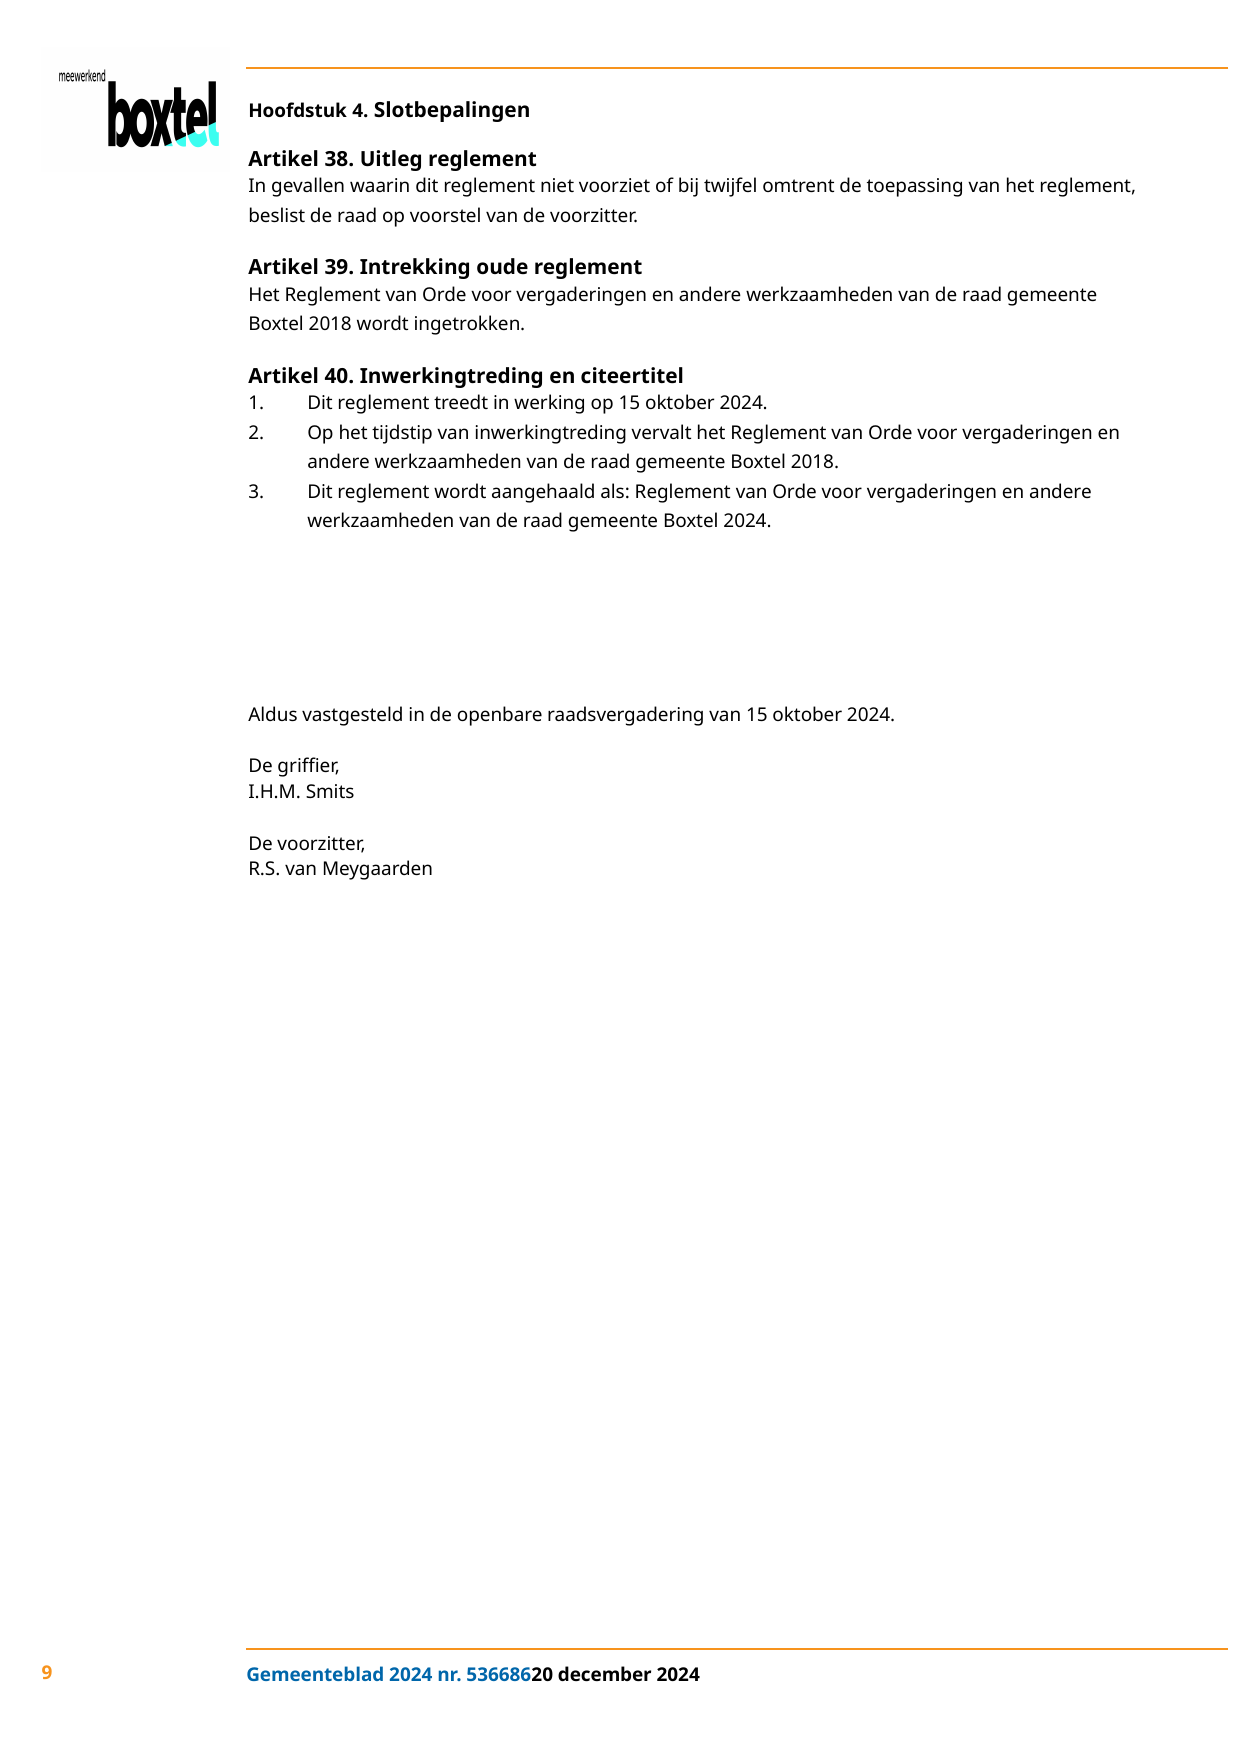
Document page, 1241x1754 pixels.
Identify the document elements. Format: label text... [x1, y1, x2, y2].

text I.H.M. Smits [248, 778, 1152, 804]
text De griffier, [248, 753, 1152, 778]
list Dit reglement wordt aangehaald als: Reglement van Orde voor vergaderingen en andere werkzaamheden van de raad gemeente Boxtel 2024. [248, 478, 1152, 533]
text R.S. van Meygaarden [248, 856, 1152, 881]
text Artikel 39. Intrekking oude reglement [248, 252, 1152, 281]
list Op het tijdstip van inwerkingtreding vervalt het Reglement van Orde voor vergaderingen en andere werkzaamheden van de raad gemeente Boxtel 2018. [248, 419, 1152, 474]
text Aldus vastgesteld in de openbare raadsvergadering van 15 oktober 2024. [248, 701, 1152, 727]
text Artikel 40. Inwerkingtreding en citeertitel [248, 361, 1152, 389]
text Artikel 38. Uitleg reglement [248, 144, 1152, 172]
text Het Reglement van Orde voor vergaderingen en andere werkzaamheden van de raad gemeente Boxtel 2018 wordt ingetrokken. [248, 281, 1152, 336]
list Dit reglement treedt in werking op 15 oktober 2024. [248, 389, 1152, 415]
text De voorzitter, [248, 830, 1152, 856]
text Hoofdstuk 4. Slotbepalingen [248, 95, 1152, 123]
text In gevallen waarin dit reglement niet voorziet of bij twijfel omtrent de toepassing van het reglement, beslist de raad op voorstel van de voorzitter. [248, 172, 1152, 228]
picture [41, 47, 231, 172]
